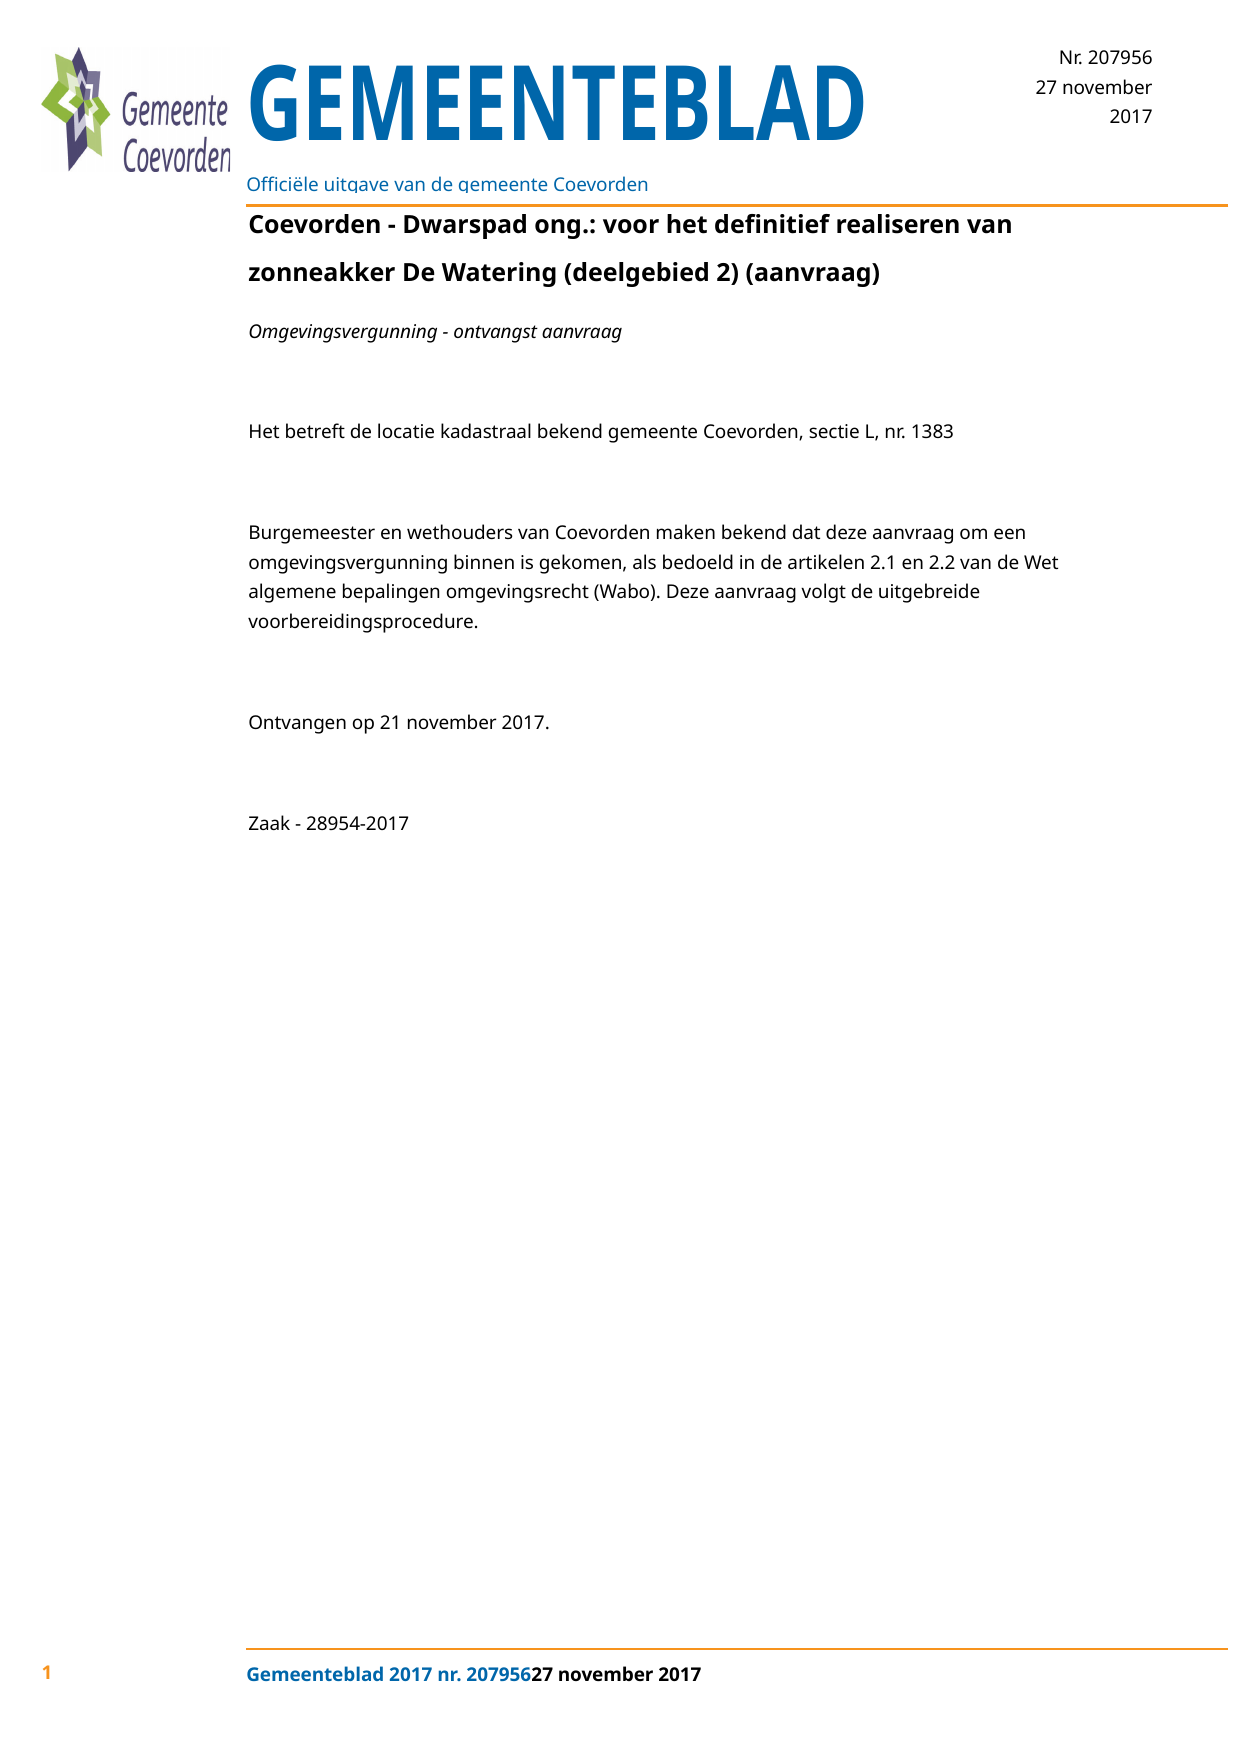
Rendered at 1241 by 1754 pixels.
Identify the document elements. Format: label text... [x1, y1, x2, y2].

text Burgemeester en wethouders van Coevorden maken bekend dat deze aanvraag om een omgevingsvergunning binnen is gekomen, als bedoeld in de artikelen 2.1 en 2.2 van de Wet algemene bepalingen omgevingsrecht (Wabo). Deze aanvraag volgt de uitgebreide voorbereidingsprocedure. [248, 519, 1152, 634]
text Ontvangen op 21 november 2017. [248, 709, 1152, 735]
picture [41, 47, 231, 172]
text Omgevingsvergunning - ontvangst aanvraag [248, 318, 1152, 344]
text Zaak - 28954-2017 [248, 810, 1152, 836]
text Coevorden - Dwarspad ong.: voor het definitief realiseren van zonneakker De Watering (deelgebied 2) (aanvraag) [248, 207, 1152, 288]
text Het betreft de locatie kadastraal bekend gemeente Coevorden, sectie L, nr. 1383 [248, 419, 1152, 444]
